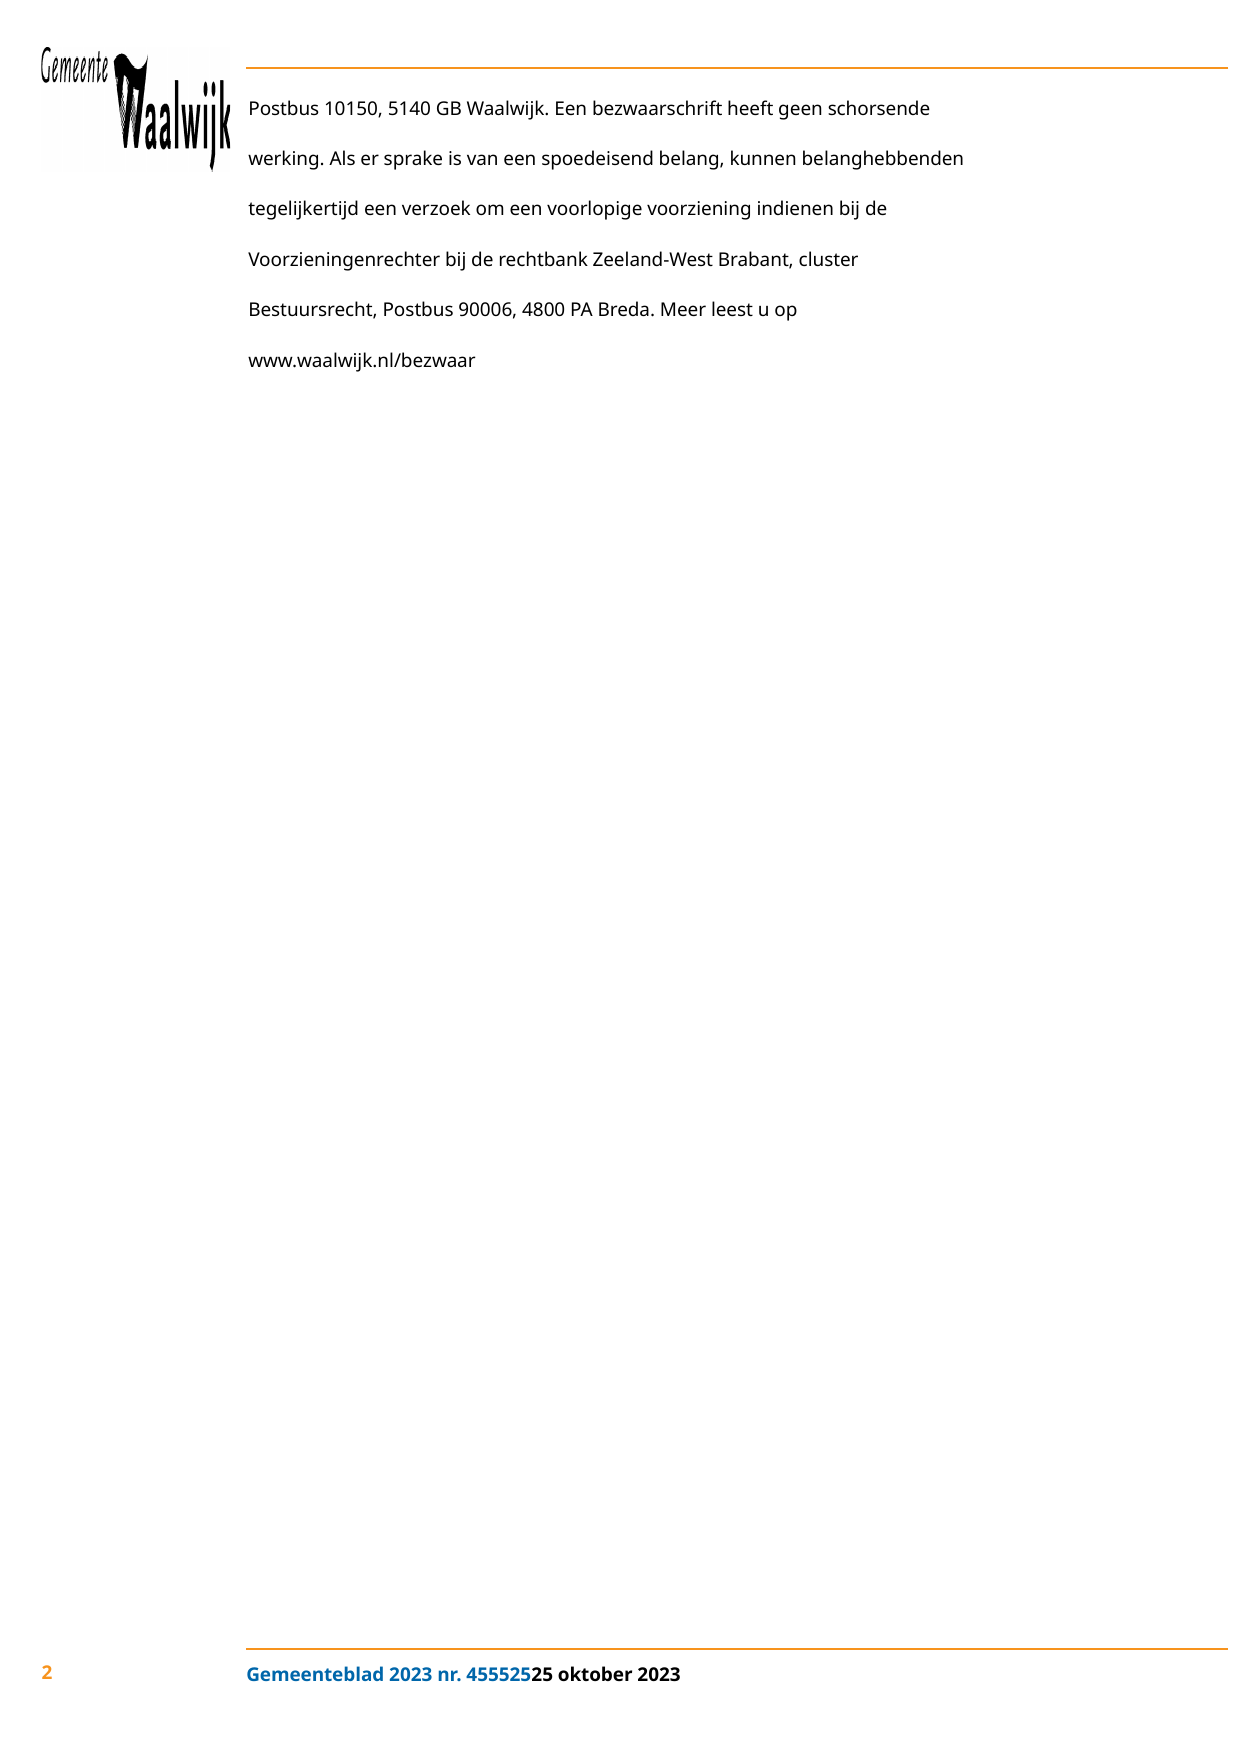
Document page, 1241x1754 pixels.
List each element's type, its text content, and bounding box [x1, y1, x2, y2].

text Postbus 10150, 5140 GB Waalwijk. Een bezwaarschrift heeft geen schorsende [248, 95, 1152, 121]
text Bestuursrecht, Postbus 90006, 4800 PA Breda. Meer leest u op [248, 296, 1152, 322]
text Voorzieningenrechter bij de rechtbank Zeeland-West Brabant, cluster [248, 246, 1152, 272]
picture [41, 47, 231, 172]
text werking. Als er sprake is van een spoedeisend belang, kunnen belanghebbenden [248, 145, 1152, 171]
text www.waalwijk.nl/bezwaar [248, 347, 1152, 373]
text tegelijkertijd een verzoek om een voorlopige voorziening indienen bij de [248, 196, 1152, 221]
